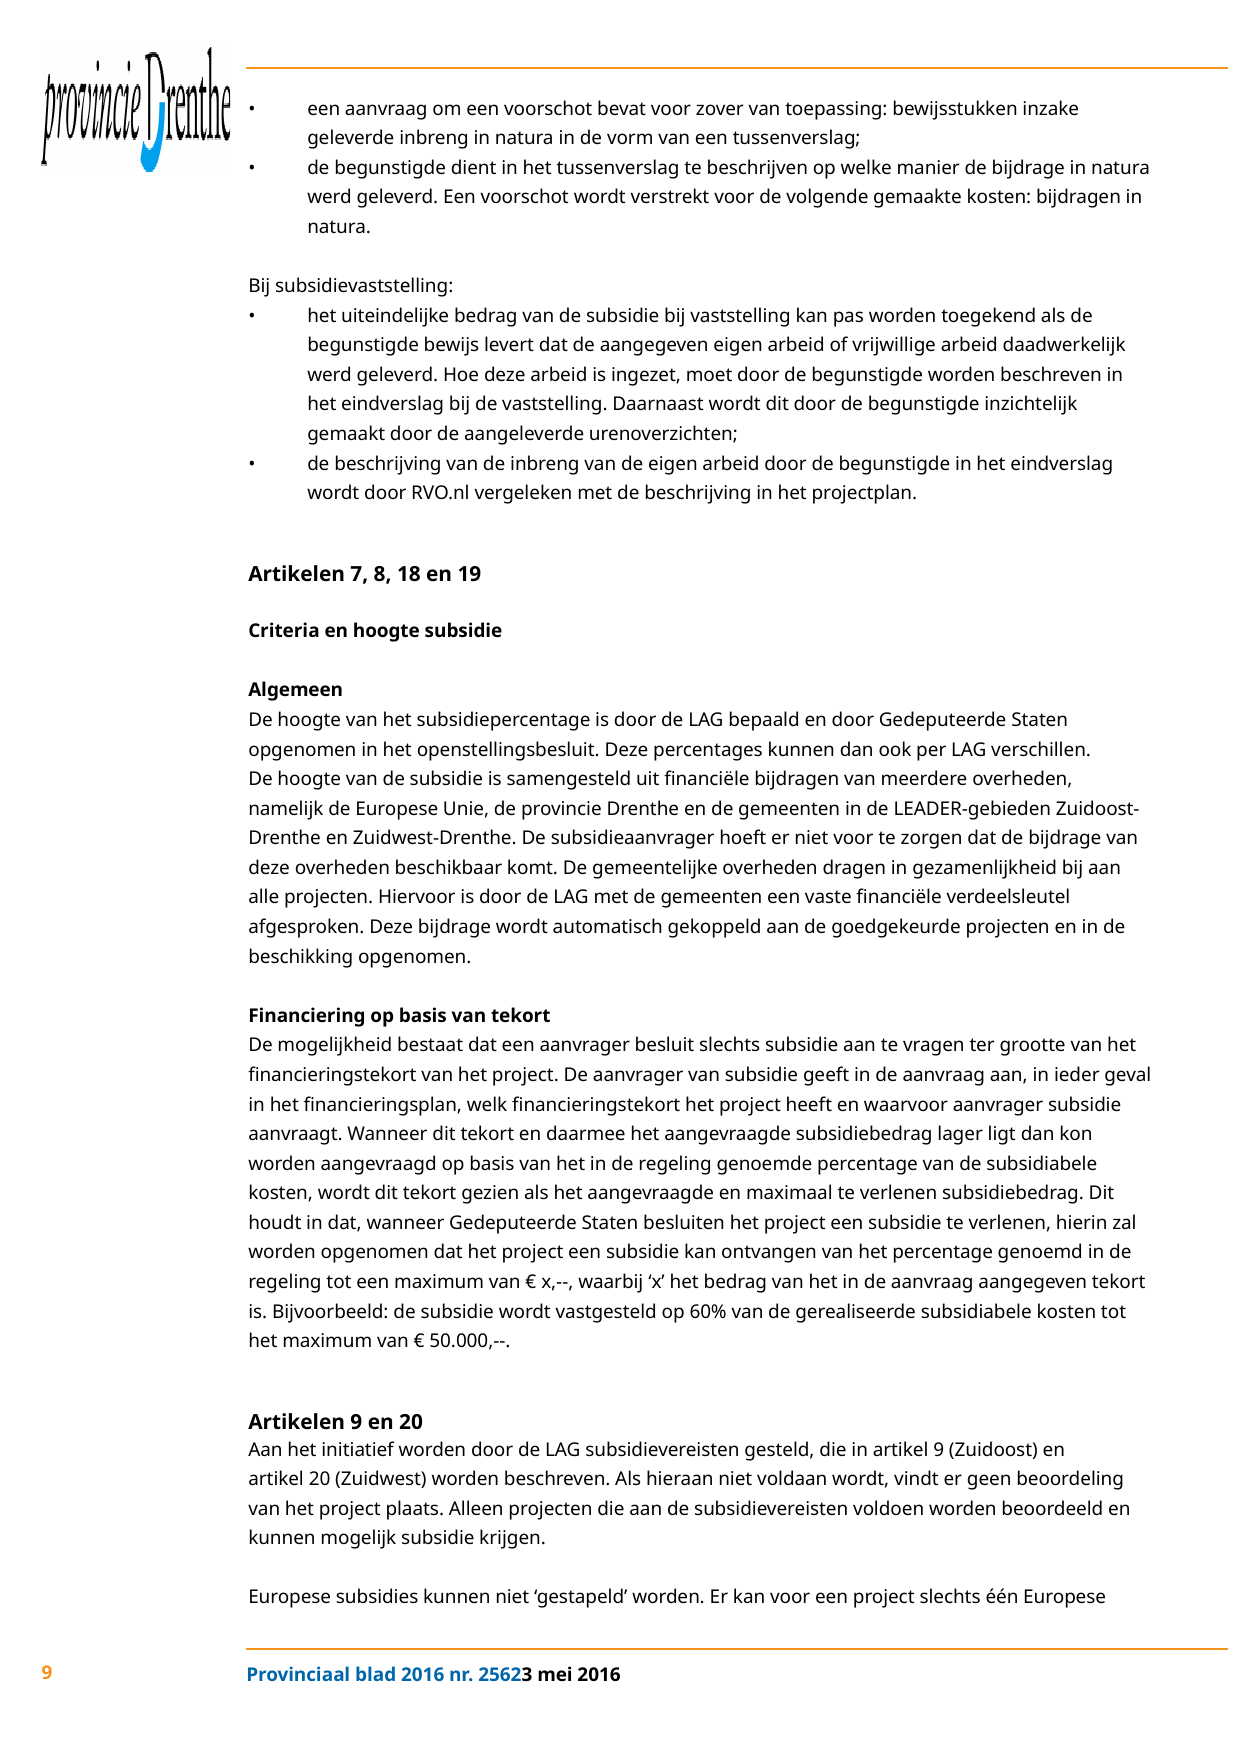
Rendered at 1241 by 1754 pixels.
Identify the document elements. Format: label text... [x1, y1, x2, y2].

text Criteria en hoogte subsidie [248, 617, 1152, 643]
text De hoogte van de subsidie is samengesteld uit financiële bijdragen van meerdere overheden, namelijk de Europese Unie, de provincie Drenthe en de gemeenten in de LEADER-gebieden Zuidoost-Drenthe en Zuidwest-Drenthe. De subsidieaanvrager hoeft er niet voor te zorgen dat de bijdrage van deze overheden beschikbaar komt. De gemeentelijke overheden dragen in gezamenlijkheid bij aan alle projecten. Hiervoor is door de LAG met de gemeenten een vaste financiële verdeelsleutel afgesproken. Deze bijdrage wordt automatisch gekoppeld aan de goedgekeurde projecten en in de beschikking opgenomen. [248, 765, 1152, 968]
text De mogelijkheid bestaat dat een aanvrager besluit slechts subsidie aan te vragen ter grootte van het financieringstekort van het project. De aanvrager van subsidie geeft in de aanvraag aan, in ieder geval in het financieringsplan, welk financieringstekort het project heeft en waarvoor aanvrager subsidie aanvraagt. Wanneer dit tekort en daarmee het aangevraagde subsidiebedrag lager ligt dan kon worden aangevraagd op basis van het in de regeling genoemde percentage van de subsidiabele kosten, wordt dit tekort gezien als het aangevraagde en maximaal te verlenen subsidiebedrag. Dit houdt in dat, wanneer Gedeputeerde Staten besluiten het project een subsidie te verlenen, hierin zal worden opgenomen dat het project een subsidie kan ontvangen van het percentage genoemd in de regeling tot een maximum van € x,--, waarbij ‘x’ het bedrag van het in de aanvraag aangegeven tekort is. Bijvoorbeeld: de subsidie wordt vastgesteld op 60% van de gerealiseerde subsidiabele kosten tot het maximum van € 50.000,--. [248, 1032, 1152, 1353]
picture [41, 47, 231, 172]
text Europese subsidies kunnen niet ‘gestapeld’ worden. Er kan voor een project slechts één Europese [248, 1584, 1152, 1609]
text Aan het initiatief worden door de LAG subsidievereisten gesteld, die in artikel 9 (Zuidoost) en artikel 20 (Zuidwest) worden beschreven. Als hieraan niet voldaan wordt, vindt er geen beoordeling van het project plaats. Alleen projecten die aan de subsidievereisten voldoen worden beoordeeld en kunnen mogelijk subsidie krijgen. [248, 1436, 1152, 1550]
text Bij subsidievaststelling: [248, 272, 1152, 298]
text Algemeen [248, 677, 1152, 702]
list het uiteindelijke bedrag van de subsidie bij vaststelling kan pas worden toegekend als de begunstigde bewijs levert dat de aangegeven eigen arbeid of vrijwillige arbeid daadwerkelijk werd geleverd. Hoe deze arbeid is ingezet, moet door de begunstigde worden beschreven in het eindverslag bij de vaststelling. Daarnaast wordt dit door de begunstigde inzichtelijk gemaakt door de aangeleverde urenoverzichten; [248, 302, 1152, 446]
text Artikelen 7, 8, 18 en 19 [248, 559, 1152, 588]
list de begunstigde dient in het tussenverslag te beschrijven op welke manier de bijdrage in natura werd geleverd. Een voorschot wordt verstrekt voor de volgende gemaakte kosten: bijdragen in natura. [248, 154, 1152, 239]
list een aanvraag om een voorschot bevat voor zover van toepassing: bewijsstukken inzake geleverde inbreng in natura in de vorm van een tussenverslag; [248, 95, 1152, 150]
text Artikelen 9 en 20 [248, 1407, 1152, 1436]
text De hoogte van het subsidiepercentage is door de LAG bepaald en door Gedeputeerde Staten opgenomen in het openstellingsbesluit. Deze percentages kunnen dan ook per LAG verschillen. [248, 706, 1152, 761]
text Financiering op basis van tekort [248, 1002, 1152, 1028]
list de beschrijving van de inbreng van de eigen arbeid door de begunstigde in het eindverslag wordt door RVO.nl vergeleken met de beschrijving in het projectplan. [248, 450, 1152, 505]
